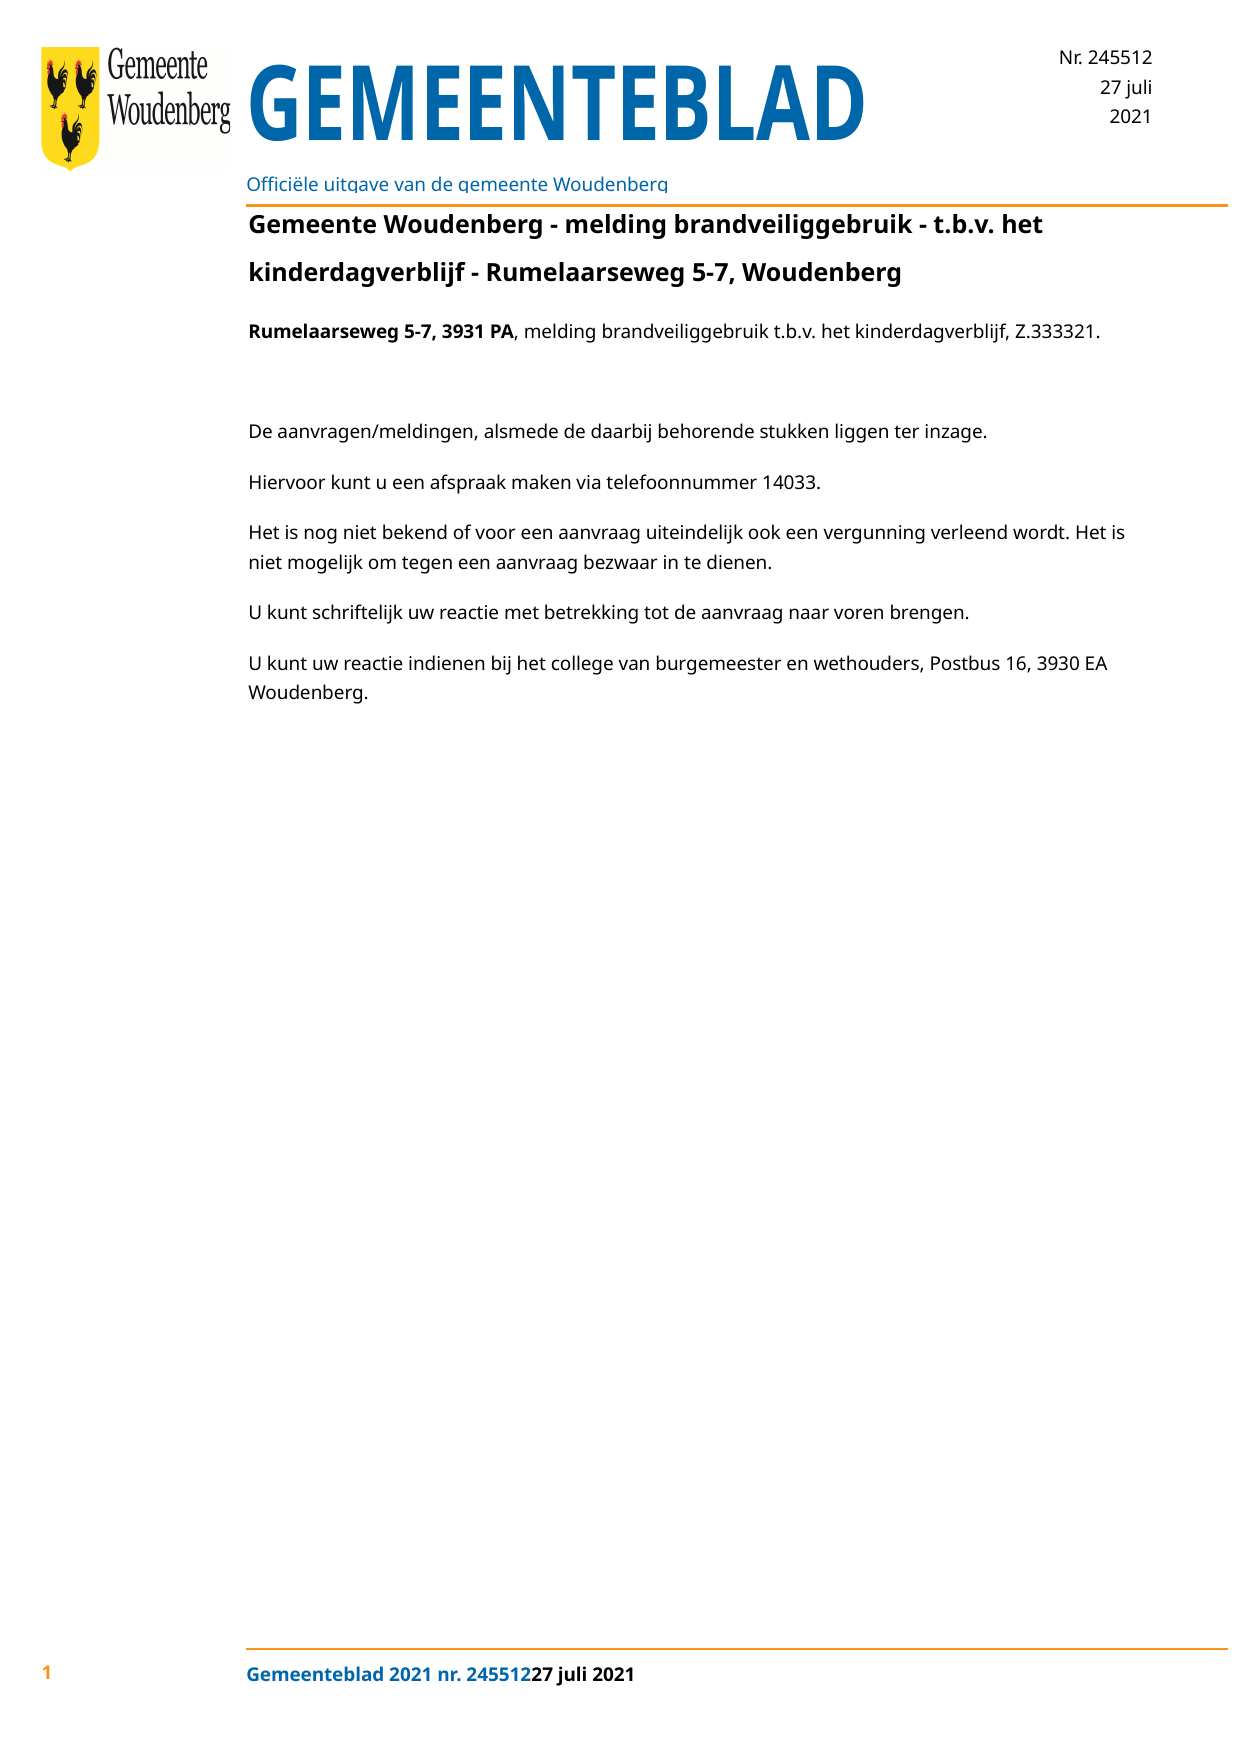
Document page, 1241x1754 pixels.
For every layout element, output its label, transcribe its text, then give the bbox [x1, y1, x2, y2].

text Het is nog niet bekend of voor een aanvraag uiteindelijk ook een vergunning verleend wordt. Het is niet mogelijk om tegen een aanvraag bezwaar in te dienen. [248, 519, 1152, 575]
text U kunt uw reactie indienen bij het college van burgemeester en wethouders, Postbus 16, 3930 EA Woudenberg. [248, 650, 1152, 705]
text Gemeente Woudenberg - melding brandveiliggebruik - t.b.v. het kinderdagverblijf - Rumelaarseweg 5-7, Woudenberg [248, 207, 1152, 288]
text De aanvragen/meldingen, alsmede de daarbij behorende stukken liggen ter inzage. [248, 419, 1152, 444]
text Hiervoor kunt u een afspraak maken via telefoonnummer 14033. [248, 469, 1152, 495]
text U kunt schriftelijk uw reactie met betrekking tot de aanvraag naar voren brengen. [248, 599, 1152, 625]
text Rumelaarseweg 5-7, 3931 PA, melding brandveiliggebruik t.b.v. het kinderdagverblijf, Z.333321. [248, 318, 1152, 344]
picture [41, 47, 231, 172]
